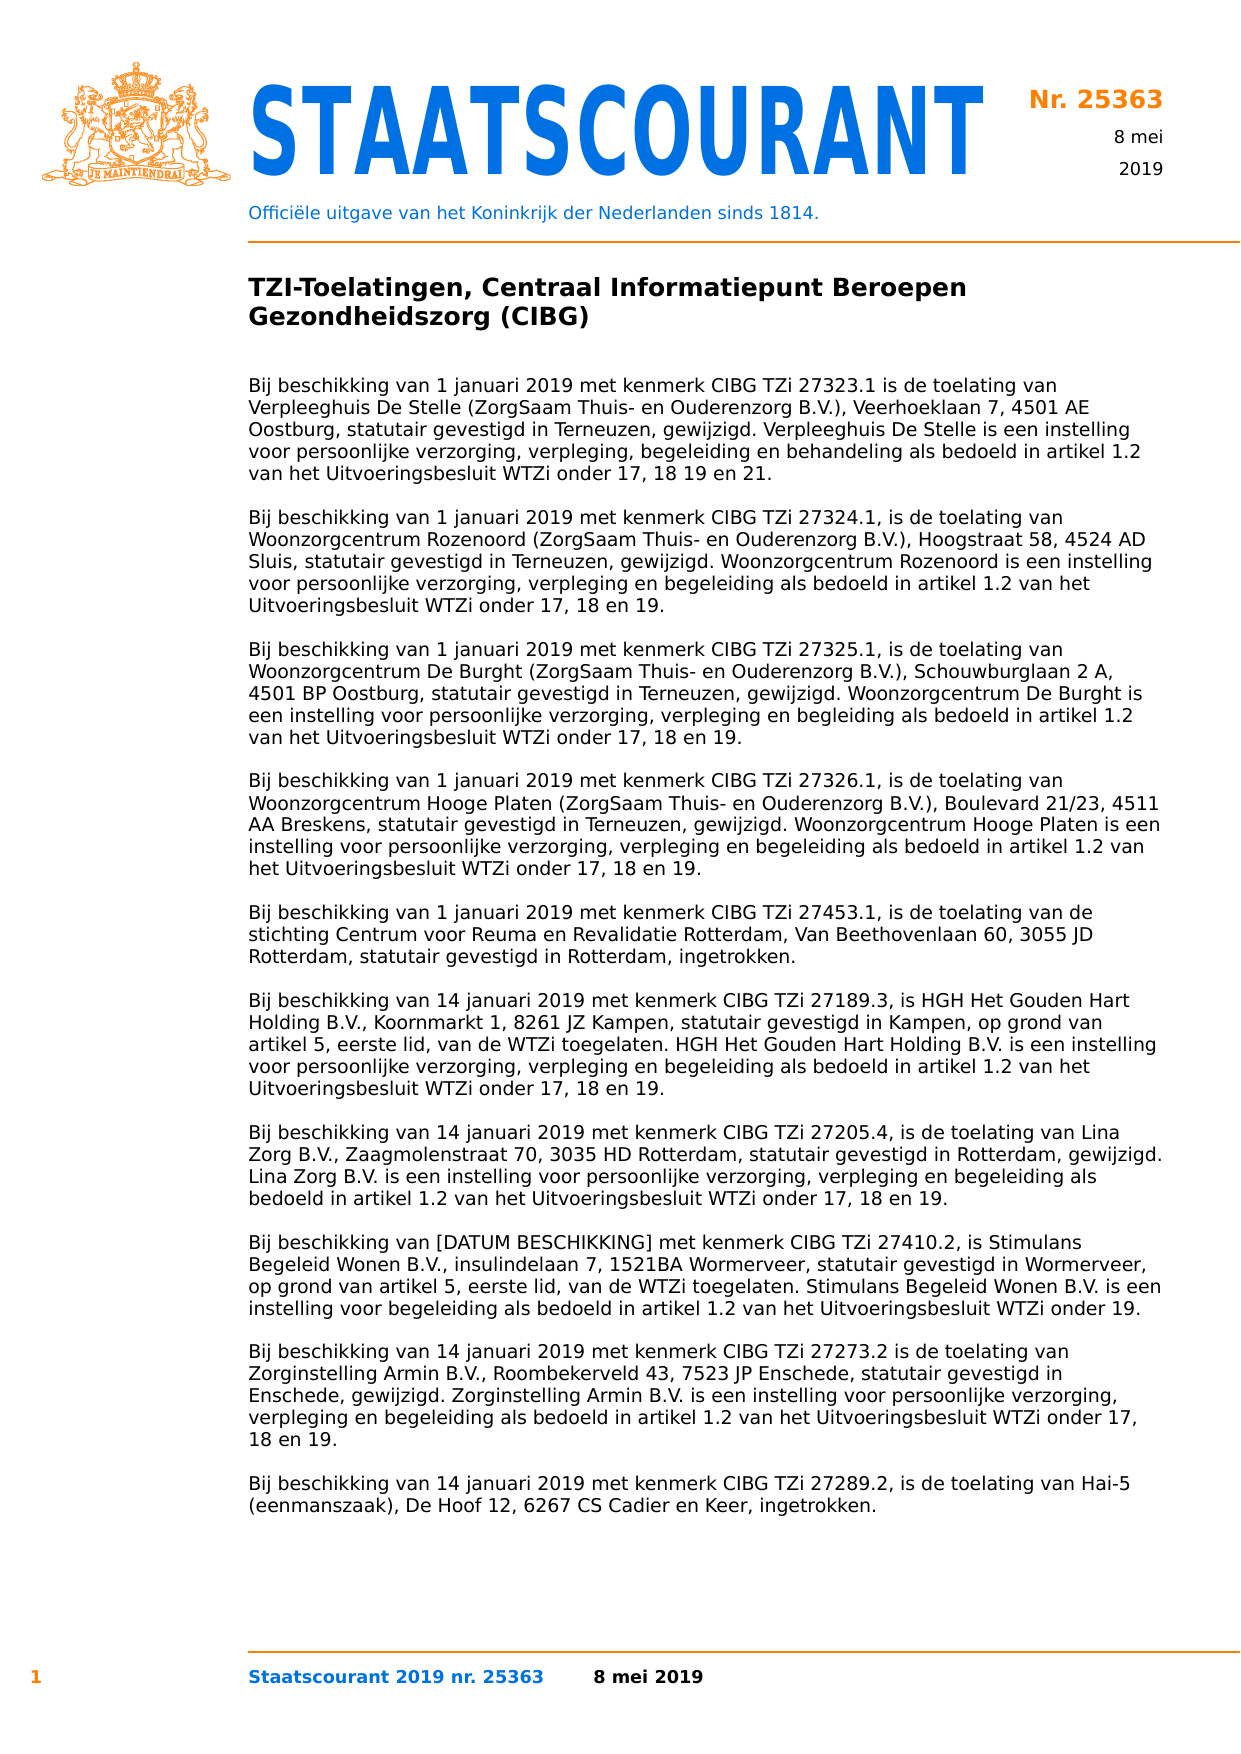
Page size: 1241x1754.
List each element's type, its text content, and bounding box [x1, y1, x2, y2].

text Bij beschikking van 1 januari 2019 met kenmerk CIBG TZi 27324.1, is de toelating van Woonzorgcentrum Rozenoord (ZorgSaam Thuis- en Ouderenzorg B.V.), Hoogstraat 58, 4524 AD Sluis, statutair gevestigd in Terneuzen, gewijzigd. Woonzorgcentrum Rozenoord is een instelling voor persoonlijke verzorging, verpleging en begeleiding als bedoeld in artikel 1.2 van het Uitvoeringsbesluit WTZi onder 17, 18 en 19. [248, 507, 1163, 617]
subtitle TZI-Toelatingen, Centraal Informatiepunt Beroepen Gezondheidszorg (CIBG) [248, 273, 1163, 331]
table_header Nr. 25363 [998, 62, 1240, 121]
text Bij beschikking van 1 januari 2019 met kenmerk CIBG TZi 27326.1, is de toelating van Woonzorgcentrum Hooge Platen (ZorgSaam Thuis- en Ouderenzorg B.V.), Boulevard 21/23, 4511 AA Breskens, statutair gevestigd in Terneuzen, gewijzigd. Woonzorgcentrum Hooge Platen is een instelling voor persoonlijke verzorging, verpleging en begeleiding als bedoeld in artikel 1.2 van het Uitvoeringsbesluit WTZi onder 17, 18 en 19. [248, 770, 1163, 880]
text Bij beschikking van 14 januari 2019 met kenmerk CIBG TZi 27273.2 is de toelating van Zorginstelling Armin B.V., Roombekerveld 43, 7523 JP Enschede, statutair gevestigd in Enschede, gewijzigd. Zorginstelling Armin B.V. is een instelling voor persoonlijke verzorging, verpleging en begeleiding als bedoeld in artikel 1.2 van het Uitvoeringsbesluit WTZi onder 17, 18 en 19. [248, 1341, 1163, 1451]
table_cell 8 mei [998, 121, 1240, 153]
text Bij beschikking van 1 januari 2019 met kenmerk CIBG TZi 27323.1 is de toelating van Verpleeghuis De Stelle (ZorgSaam Thuis- en Ouderenzorg B.V.), Veerhoeklaan 7, 4501 AE Oostburg, statutair gevestigd in Terneuzen, gewijzigd. Verpleeghuis De Stelle is een instelling voor persoonlijke verzorging, verpleging, begeleiding en behandeling als bedoeld in artikel 1.2 van het Uitvoeringsbesluit WTZi onder 17, 18 19 en 21. [248, 375, 1163, 485]
table_header [25, 62, 248, 241]
text Bij beschikking van 14 januari 2019 met kenmerk CIBG TZi 27189.3, is HGH Het Gouden Hart Holding B.V., Koornmarkt 1, 8261 JZ Kampen, statutair gevestigd in Kampen, op grond van artikel 5, eerste lid, van de WTZi toegelaten. HGH Het Gouden Hart Holding B.V. is een instelling voor persoonlijke verzorging, verpleging en begeleiding als bedoeld in artikel 1.2 van het Uitvoeringsbesluit WTZi onder 17, 18 en 19. [248, 990, 1163, 1100]
text Bij beschikking van 14 januari 2019 met kenmerk CIBG TZi 27289.2, is de toelating van Hai-5 (eenmanszaak), De Hoof 12, 6267 CS Cadier en Keer, ingetrokken. [248, 1473, 1163, 1517]
text Bij beschikking van 1 januari 2019 met kenmerk CIBG TZi 27453.1, is de toelating van de stichting Centrum voor Reuma en Revalidatie Rotterdam, Van Beethovenlaan 60, 3055 JD Rotterdam, statutair gevestigd in Rotterdam, ingetrokken. [248, 902, 1163, 968]
table_cell Officiële uitgave van het Koninkrijk der Nederlanden sinds 1814. [248, 203, 1240, 241]
text Bij beschikking van 14 januari 2019 met kenmerk CIBG TZi 27205.4, is de toelating van Lina Zorg B.V., Zaagmolenstraat 70, 3035 HD Rotterdam, statutair gevestigd in Rotterdam, gewijzigd. Lina Zorg B.V. is een instelling voor persoonlijke verzorging, verpleging en begeleiding als bedoeld in artikel 1.2 van het Uitvoeringsbesluit WTZi onder 17, 18 en 19. [248, 1122, 1163, 1210]
table_cell 2019 [998, 153, 1240, 203]
table_header STAATSCOURANT [248, 62, 998, 203]
text Bij beschikking van [DATUM BESCHIKKING] met kenmerk CIBG TZi 27410.2, is Stimulans Begeleid Wonen B.V., insulindelaan 7, 1521BA Wormerveer, statutair gevestigd in Wormerveer, op grond van artikel 5, eerste lid, van de WTZi toegelaten. Stimulans Begeleid Wonen B.V. is een instelling voor begeleiding als bedoeld in artikel 1.2 van het Uitvoeringsbesluit WTZi onder 19. [248, 1232, 1163, 1319]
text Bij beschikking van 1 januari 2019 met kenmerk CIBG TZi 27325.1, is de toelating van Woonzorgcentrum De Burght (ZorgSaam Thuis- en Ouderenzorg B.V.), Schouwburglaan 2 A, 4501 BP Oostburg, statutair gevestigd in Terneuzen, gewijzigd. Woonzorgcentrum De Burght is een instelling voor persoonlijke verzorging, verpleging en begleiding als bedoeld in artikel 1.2 van het Uitvoeringsbesluit WTZi onder 17, 18 en 19. [248, 639, 1163, 748]
picture [41, 62, 231, 186]
